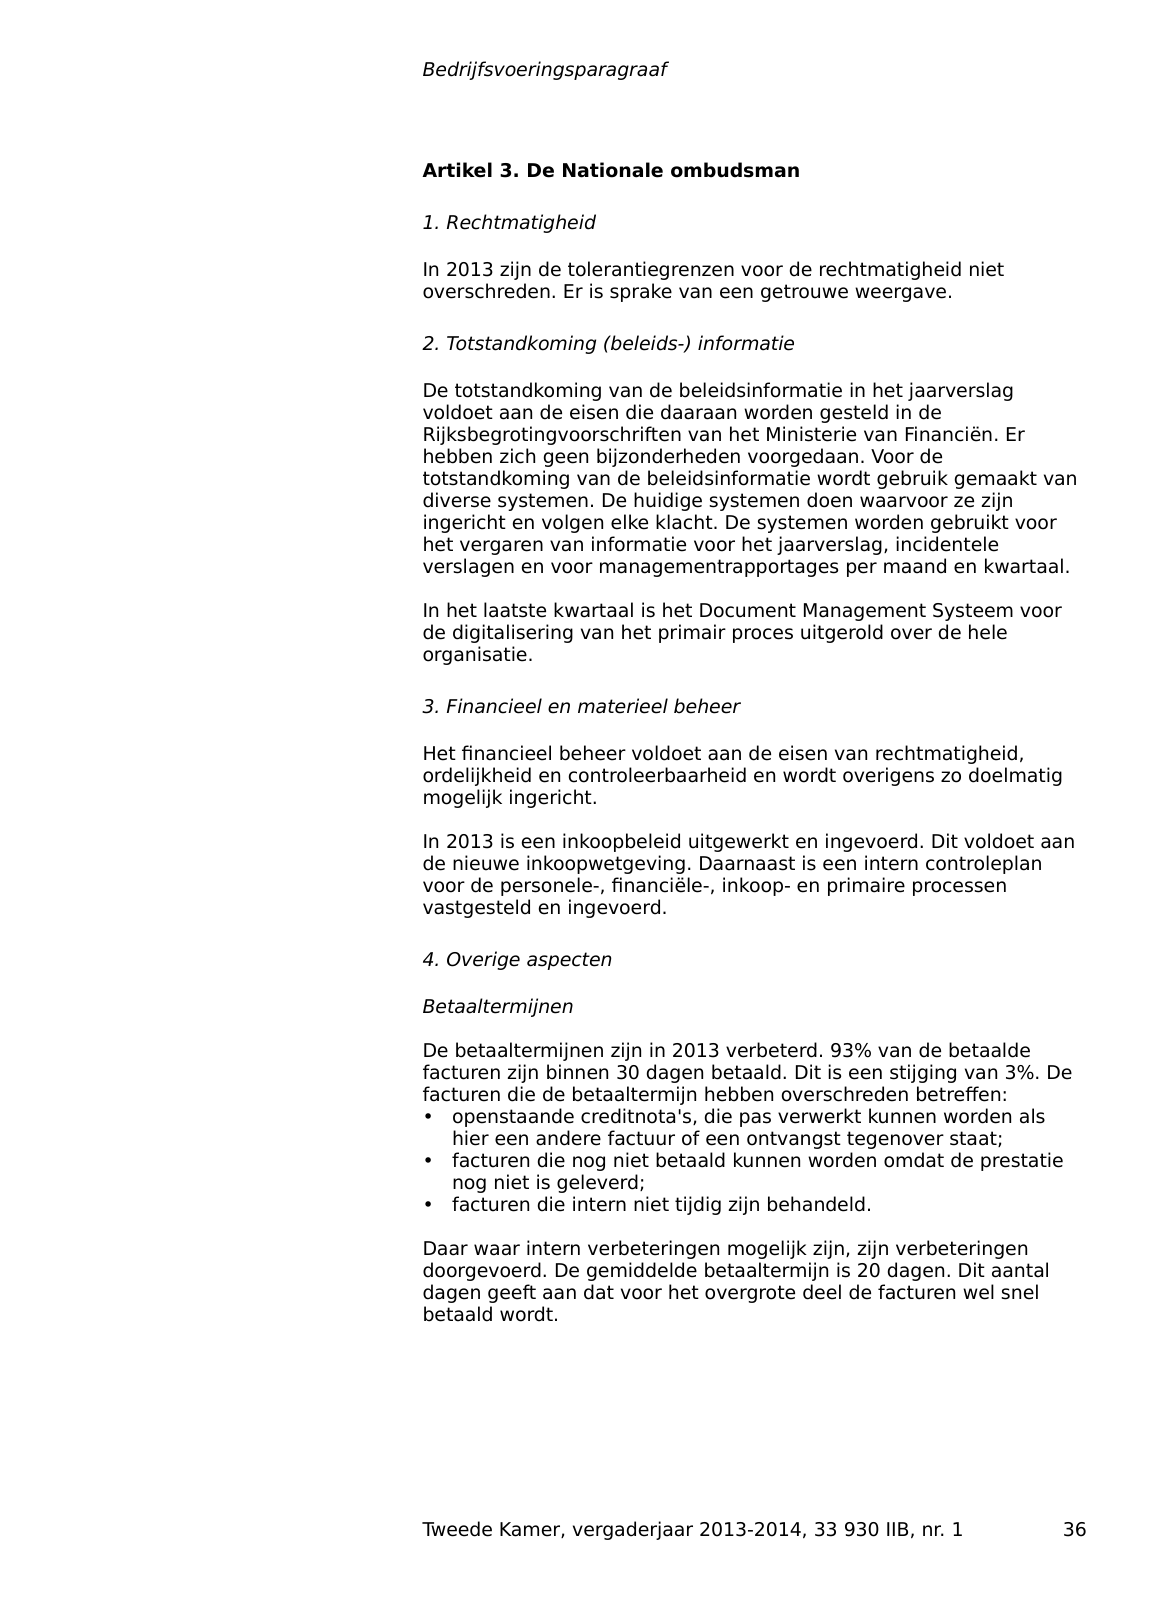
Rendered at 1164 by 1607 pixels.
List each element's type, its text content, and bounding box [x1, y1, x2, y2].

text In 2013 is een inkoopbeleid uitgewerkt en ingevoerd. Dit voldoet aan de nieuwe inkoopwetgeving. Daarnaast is een intern controleplan voor de personele-, financiële-, inkoop- en primaire processen vastgesteld en ingevoerd. [422, 831, 1087, 919]
text In 2013 zijn de tolerantiegrenzen voor de rechtmatigheid niet overschreden. Er is sprake van een getrouwe weergave. [422, 259, 1087, 303]
subtitle 4. Overige aspecten [422, 949, 1087, 971]
subtitle 1. Rechtmatigheid [422, 212, 1087, 234]
text Het financieel beheer voldoet aan de eisen van rechtmatigheid, ordelijkheid en controleerbaarheid en wordt overigens zo doelmatig mogelijk ingericht. [422, 743, 1087, 809]
subtitle Betaaltermijnen [422, 996, 1087, 1018]
text • openstaande creditnota's, die pas verwerkt kunnen worden als hier een andere factuur of een ontvangst tegenover staat; [422, 1106, 1087, 1150]
text • facturen die intern niet tijdig zijn behandeld. [422, 1194, 1087, 1216]
text Daar waar intern verbeteringen mogelijk zijn, zijn verbeteringen doorgevoerd. De gemiddelde betaaltermijn is 20 dagen. Dit aantal dagen geeft aan dat voor het overgrote deel de facturen wel snel betaald wordt. [422, 1238, 1087, 1326]
subtitle 2. Totstandkoming (beleids-) informatie [422, 333, 1087, 355]
text In het laatste kwartaal is het Document Management Systeem voor de digitalisering van het primair proces uitgerold over de hele organisatie. [422, 600, 1087, 666]
text De betaaltermijnen zijn in 2013 verbeterd. 93% van de betaalde facturen zijn binnen 30 dagen betaald. Dit is een stijging van 3%. De facturen die de betaaltermijn hebben overschreden betreffen: [422, 1040, 1087, 1106]
subtitle Artikel 3. De Nationale ombudsman [422, 160, 1087, 182]
subtitle 3. Financieel en materieel beheer [422, 696, 1087, 718]
text De totstandkoming van de beleidsinformatie in het jaarverslag voldoet aan de eisen die daaraan worden gesteld in de Rijksbegrotingvoorschriften van het Ministerie van Financiën. Er hebben zich geen bijzonderheden voorgedaan. Voor de totstandkoming van de beleidsinformatie wordt gebruik gemaakt van diverse systemen. De huidige systemen doen waarvoor ze zijn ingericht en volgen elke klacht. De systemen worden gebruikt voor het vergaren van informatie voor het jaarverslag, incidentele verslagen en voor managementrapportages per maand en kwartaal. [422, 380, 1087, 578]
text • facturen die nog niet betaald kunnen worden omdat de prestatie nog niet is geleverd; [422, 1150, 1087, 1194]
